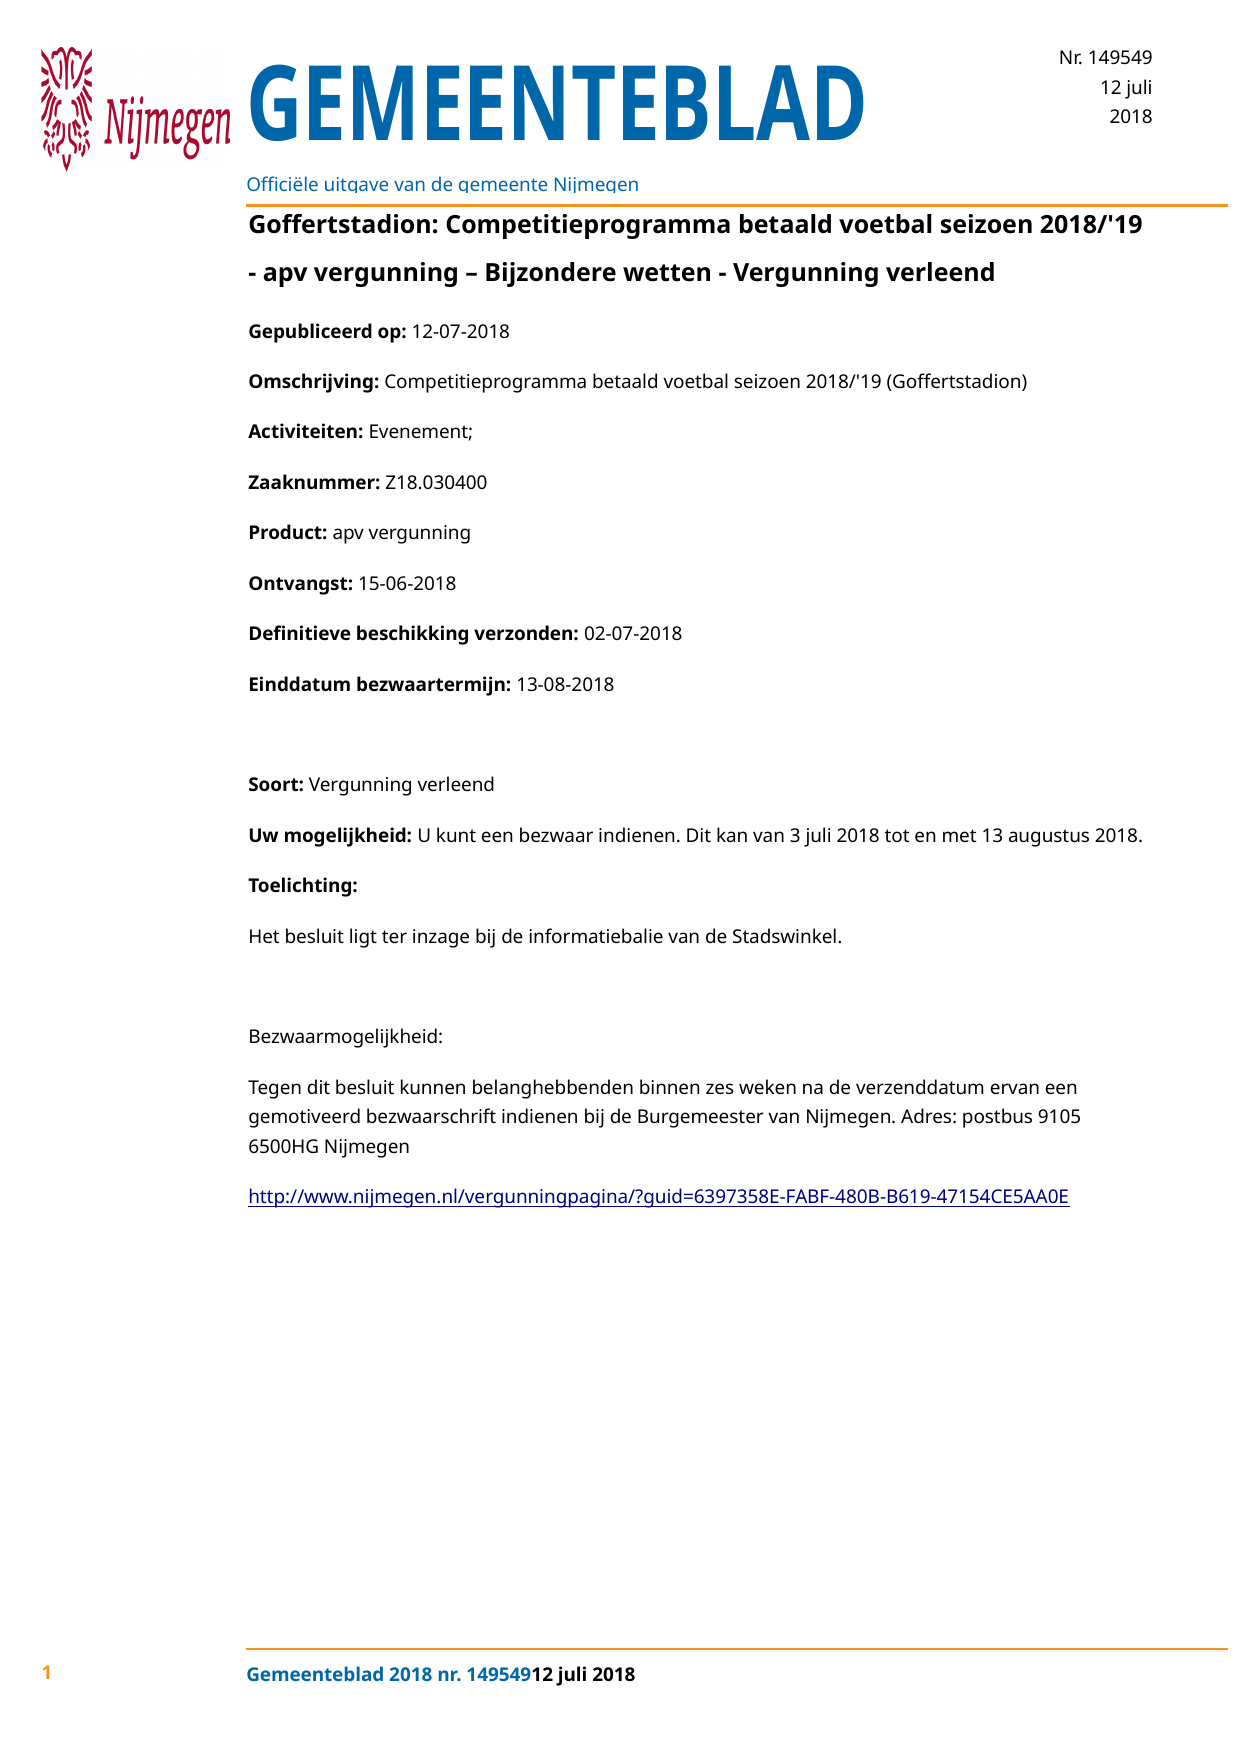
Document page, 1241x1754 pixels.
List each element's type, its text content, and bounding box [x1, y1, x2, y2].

text Uw mogelijkheid: U kunt een bezwaar indienen. Dit kan van 3 juli 2018 tot en met 13 augustus 2018. [248, 822, 1152, 848]
text Tegen dit besluit kunnen belanghebbenden binnen zes weken na de verzenddatum ervan een gemotiveerd bezwaarschrift indienen bij de Burgemeester van Nijmegen. Adres: postbus 9105 6500HG Nijmegen [248, 1074, 1152, 1159]
text Zaaknummer: Z18.030400 [248, 469, 1152, 495]
text Toelichting: [248, 872, 1152, 898]
picture [41, 47, 231, 172]
text Gepubliceerd op: 12-07-2018 [248, 318, 1152, 344]
text Ontvangst: 15-06-2018 [248, 570, 1152, 596]
text Omschrijving: Competitieprogramma betaald voetbal seizoen 2018/'19 (Goffertstadion) [248, 368, 1152, 394]
text Definitieve beschikking verzonden: 02-07-2018 [248, 620, 1152, 646]
text http://www.nijmegen.nl/vergunningpagina/?guid=6397358E-FABF-480B-B619-47154CE5AA0E [248, 1184, 1152, 1209]
text Soort: Vergunning verleend [248, 772, 1152, 797]
text Bezwaarmogelijkheid: [248, 1024, 1152, 1049]
text Het besluit ligt ter inzage bij de informatiebalie van de Stadswinkel. [248, 923, 1152, 949]
text Goffertstadion: Competitieprogramma betaald voetbal seizoen 2018/'19 - apv vergunning – Bijzondere wetten - Vergunning verleend [248, 207, 1152, 288]
text Product: apv vergunning [248, 519, 1152, 545]
text Activiteiten: Evenement; [248, 419, 1152, 444]
text Einddatum bezwaartermijn: 13-08-2018 [248, 671, 1152, 697]
